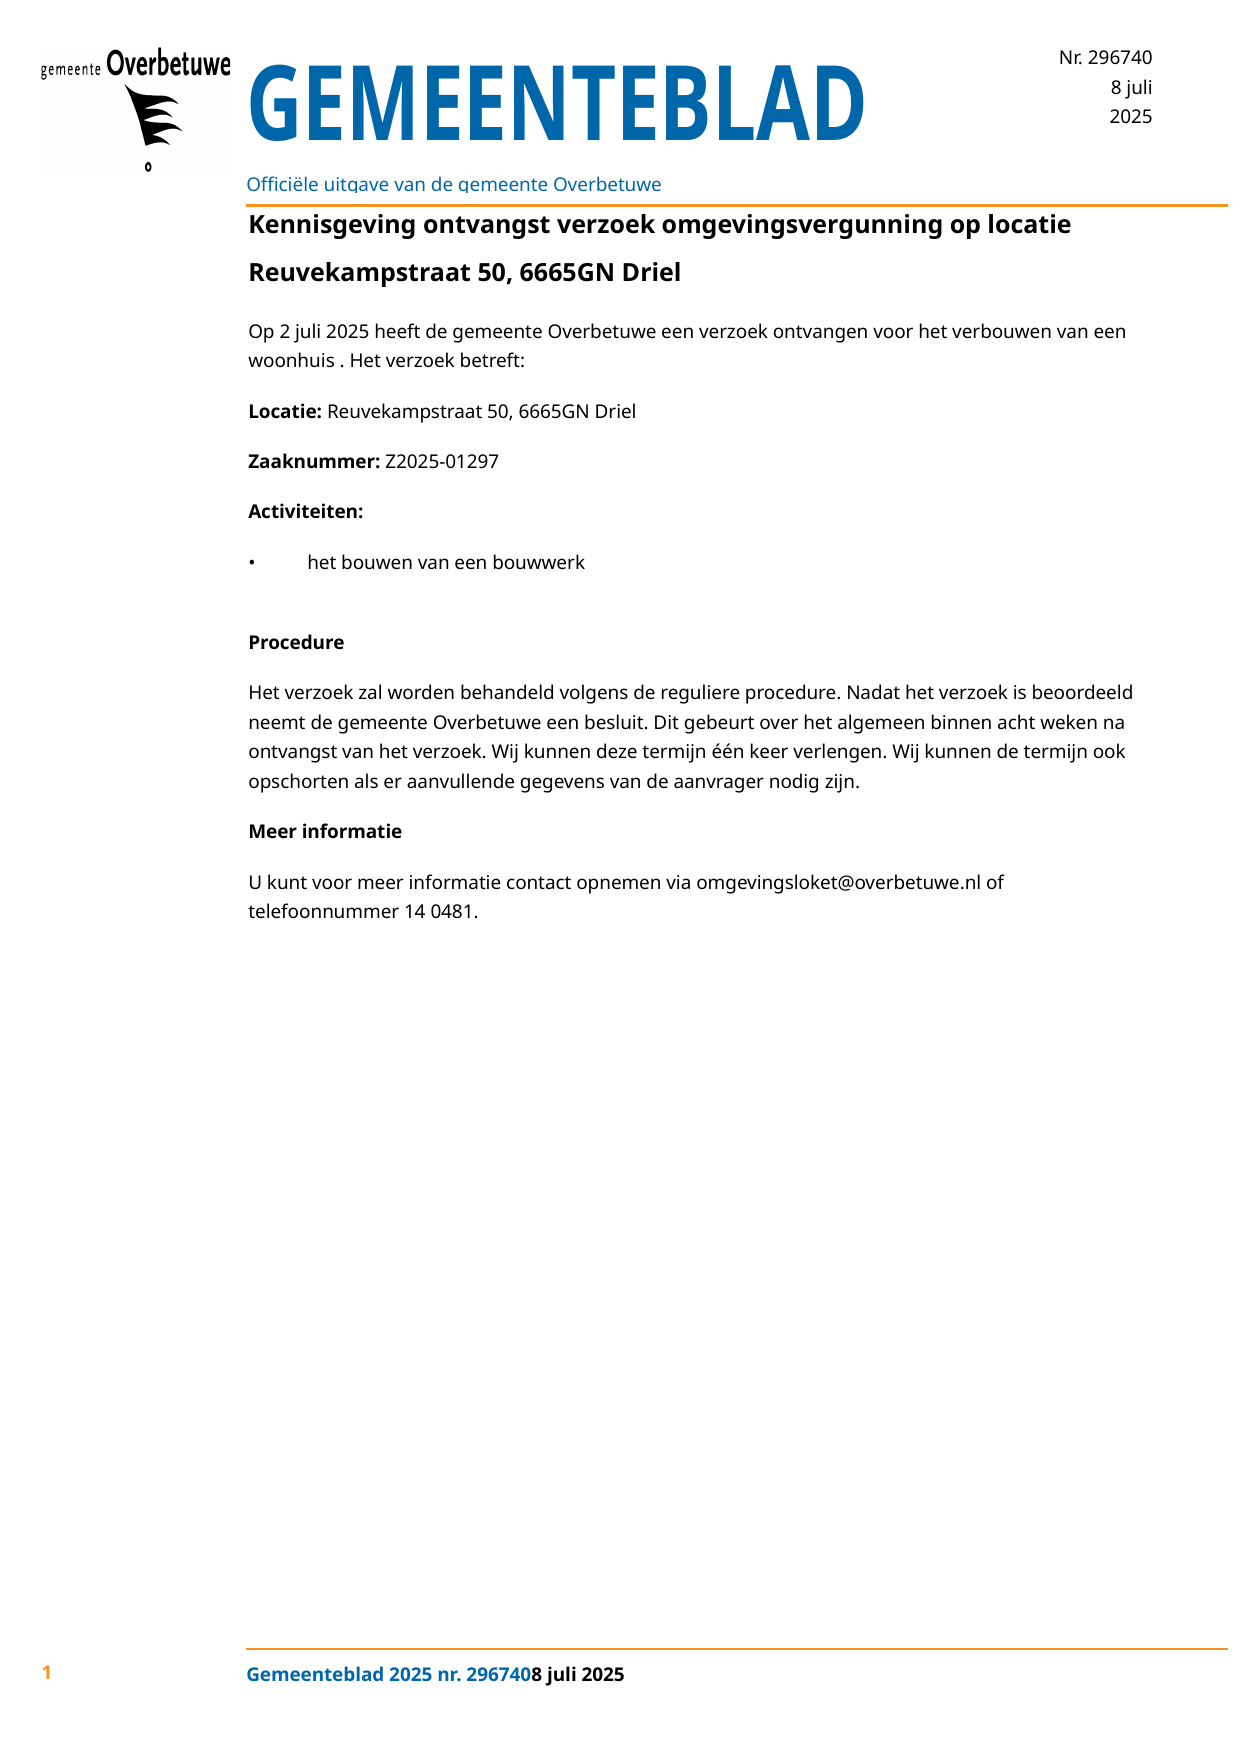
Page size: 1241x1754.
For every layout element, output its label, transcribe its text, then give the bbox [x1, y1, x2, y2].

list het bouwen van een bouwwerk [248, 549, 1152, 575]
text Kennisgeving ontvangst verzoek omgevingsvergunning op locatie Reuvekampstraat 50, 6665GN Driel [248, 207, 1152, 288]
text Het verzoek zal worden behandeld volgens de reguliere procedure. Nadat het verzoek is beoordeeld neemt de gemeente Overbetuwe een besluit. Dit gebeurt over het algemeen binnen acht weken na ontvangst van het verzoek. Wij kunnen deze termijn één keer verlengen. Wij kunnen de termijn ook opschorten als er aanvullende gegevens van de aanvrager nodig zijn. [248, 679, 1152, 794]
text U kunt voor meer informatie contact opnemen via omgevingsloket@overbetuwe.nl of telefoonnummer 14 0481. [248, 869, 1152, 924]
text Meer informatie [248, 819, 1152, 844]
text Op 2 juli 2025 heeft de gemeente Overbetuwe een verzoek ontvangen voor het verbouwen van een woonhuis . Het verzoek betreft: [248, 318, 1152, 373]
text Activiteiten: [248, 499, 1152, 524]
text Procedure [248, 629, 1152, 655]
text Locatie: Reuvekampstraat 50, 6665GN Driel [248, 398, 1152, 424]
text Zaaknummer: Z2025-01297 [248, 448, 1152, 474]
picture [41, 47, 231, 172]
